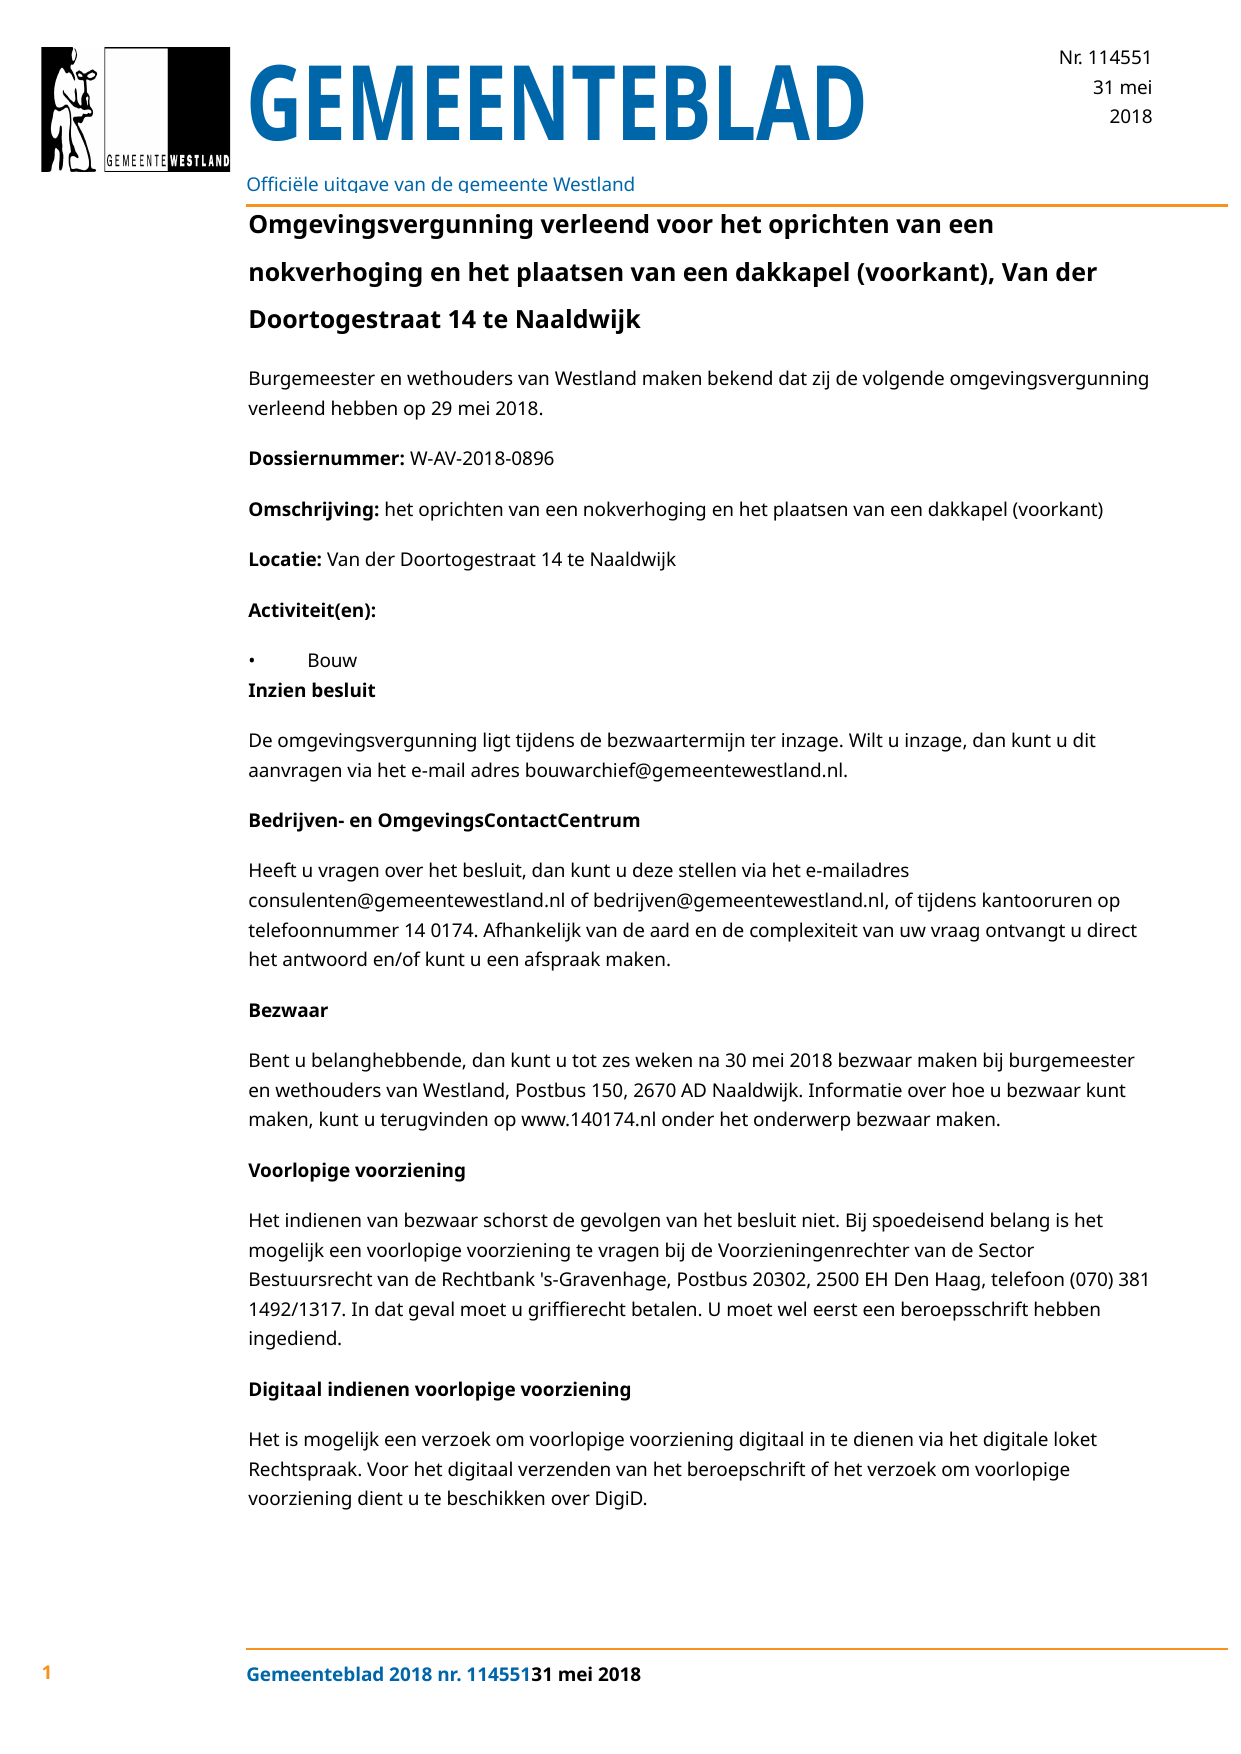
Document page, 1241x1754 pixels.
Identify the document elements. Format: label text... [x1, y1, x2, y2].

text Bent u belanghebbende, dan kunt u tot zes weken na 30 mei 2018 bezwaar maken bij burgemeester en wethouders van Westland, Postbus 150, 2670 AD Naaldwijk. Informatie over hoe u bezwaar kunt maken, kunt u terugvinden op www.140174.nl onder het onderwerp bezwaar maken. [248, 1047, 1152, 1132]
text Voorlopige voorziening [248, 1157, 1152, 1182]
text Het is mogelijk een verzoek om voorlopige voorziening digitaal in te dienen via het digitale loket Rechtspraak. Voor het digitaal verzenden van het beroepschrift of het verzoek om voorlopige voorziening dient u te beschikken over DigiD. [248, 1426, 1152, 1511]
text Bedrijven- en OmgevingsContactCentrum [248, 807, 1152, 833]
text Het indienen van bezwaar schorst de gevolgen van het besluit niet. Bij spoedeisend belang is het mogelijk een voorlopige voorziening te vragen bij de Voorzieningenrechter van de Sector Bestuursrecht van de Rechtbank 's-Gravenhage, Postbus 20302, 2500 EH Den Haag, telefoon (070) 381 1492/1317. In dat geval moet u griffierecht betalen. U moet wel eerst een beroepsschrift hebben ingediend. [248, 1207, 1152, 1351]
text Heeft u vragen over het besluit, dan kunt u deze stellen via het e-mailadres consulenten@gemeentewestland.nl of bedrijven@gemeentewestland.nl, of tijdens kantooruren op telefoonnummer 14 0174. Afhankelijk van de aard en de complexiteit van uw vraag ontvangt u direct het antwoord en/of kunt u een afspraak maken. [248, 858, 1152, 972]
text Omgevingsvergunning verleend voor het oprichten van een nokverhoging en het plaatsen van een dakkapel (voorkant), Van der Doortogestraat 14 te Naaldwijk [248, 207, 1152, 336]
text Inzien besluit [248, 677, 1152, 702]
text Burgemeester en wethouders van Westland maken bekend dat zij de volgende omgevingsvergunning verleend hebben op 29 mei 2018. [248, 366, 1152, 421]
text Bezwaar [248, 997, 1152, 1022]
text Activiteit(en): [248, 597, 1152, 622]
text Locatie: Van der Doortogestraat 14 te Naaldwijk [248, 546, 1152, 572]
text De omgevingsvergunning ligt tijdens de bezwaartermijn ter inzage. Wilt u inzage, dan kunt u dit aanvragen via het e-mail adres bouwarchief@gemeentewestland.nl. [248, 727, 1152, 782]
text Omschrijving: het oprichten van een nokverhoging en het plaatsen van een dakkapel (voorkant) [248, 496, 1152, 522]
list Bouw [248, 647, 1152, 673]
text Dossiernummer: W-AV-2018-0896 [248, 446, 1152, 471]
picture [41, 47, 231, 172]
text Digitaal indienen voorlopige voorziening [248, 1376, 1152, 1402]
